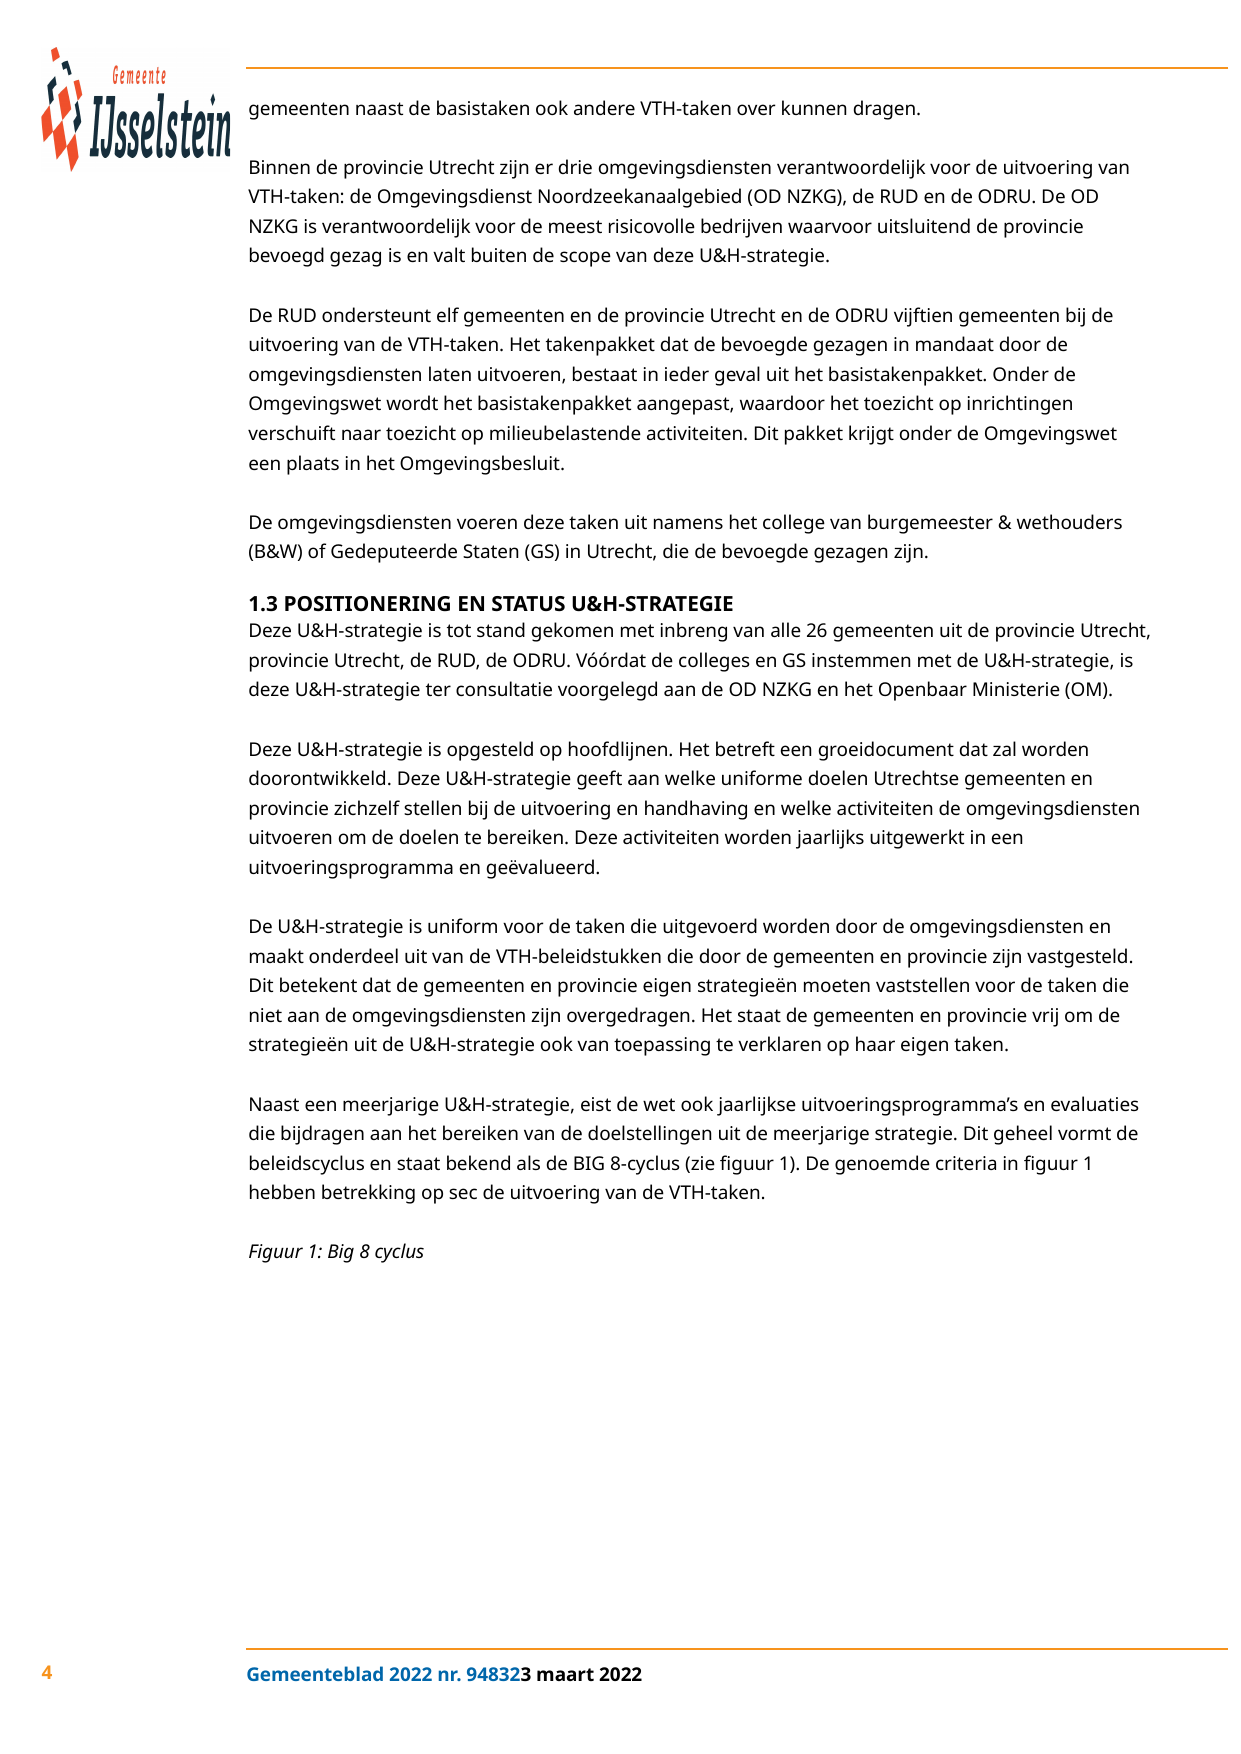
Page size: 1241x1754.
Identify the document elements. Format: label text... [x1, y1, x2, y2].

text Deze U&H-strategie is opgesteld op hoofdlijnen. Het betreft een groeidocument dat zal worden doorontwikkeld. Deze U&H-strategie geeft aan welke uniforme doelen Utrechtse gemeenten en provincie zichzelf stellen bij de uitvoering en handhaving en welke activiteiten de omgevingsdiensten uitvoeren om de doelen te bereiken. Deze activiteiten worden jaarlijks uitgewerkt in een uitvoeringsprogramma en geëvalueerd. [248, 736, 1152, 880]
text De U&H-strategie is uniform voor de taken die uitgevoerd worden door de omgevingsdiensten en maakt onderdeel uit van de VTH-beleidstukken die door de gemeenten en provincie zijn vastgesteld. Dit betekent dat de gemeenten en provincie eigen strategieën moeten vaststellen voor de taken die niet aan de omgevingsdiensten zijn overgedragen. Het staat de gemeenten en provincie vrij om de strategieën uit de U&H-strategie ook van toepassing te verklaren op haar eigen taken. [248, 913, 1152, 1057]
text gemeenten naast de basistaken ook andere VTH-taken over kunnen dragen. [248, 95, 1152, 121]
text Naast een meerjarige U&H-strategie, eist de wet ook jaarlijkse uitvoeringsprogramma’s en evaluaties die bijdragen aan het bereiken van de doelstellingen uit de meerjarige strategie. Dit geheel vormt de beleidscyclus en staat bekend als de BIG 8-cyclus (zie figuur 1). De genoemde criteria in figuur 1 hebben betrekking op sec de uitvoering van de VTH-taken. [248, 1091, 1152, 1205]
picture [41, 47, 231, 172]
text Deze U&H-strategie is tot stand gekomen met inbreng van alle 26 gemeenten uit de provincie Utrecht, provincie Utrecht, de RUD, de ODRU. Vóórdat de colleges en GS instemmen met de U&H-strategie, is deze U&H-strategie ter consultatie voorgelegd aan de OD NZKG en het Openbaar Ministerie (OM). [248, 617, 1152, 702]
text 1.3 POSITIONERING EN STATUS U&H-STRATEGIE [248, 589, 1152, 617]
text De RUD ondersteunt elf gemeenten en de provincie Utrecht en de ODRU vijftien gemeenten bij de uitvoering van de VTH-taken. Het takenpakket dat de bevoegde gezagen in mandaat door de omgevingsdiensten laten uitvoeren, bestaat in ieder geval uit het basistakenpakket. Onder de Omgevingswet wordt het basistakenpakket aangepast, waardoor het toezicht op inrichtingen verschuift naar toezicht op milieubelastende activiteiten. Dit pakket krijgt onder de Omgevingswet een plaats in het Omgevingsbesluit. [248, 302, 1152, 476]
text Binnen de provincie Utrecht zijn er drie omgevingsdiensten verantwoordelijk voor de uitvoering van VTH-taken: de Omgevingsdienst Noordzeekanaalgebied (OD NZKG), de RUD en de ODRU. De OD NZKG is verantwoordelijk voor de meest risicovolle bedrijven waarvoor uitsluitend de provincie bevoegd gezag is en valt buiten de scope van deze U&H-strategie. [248, 154, 1152, 268]
text Figuur 1: Big 8 cyclus [248, 1239, 1152, 1264]
text De omgevingsdiensten voeren deze taken uit namens het college van burgemeester & wethouders (B&W) of Gedeputeerde Staten (GS) in Utrecht, die de bevoegde gezagen zijn. [248, 509, 1152, 564]
